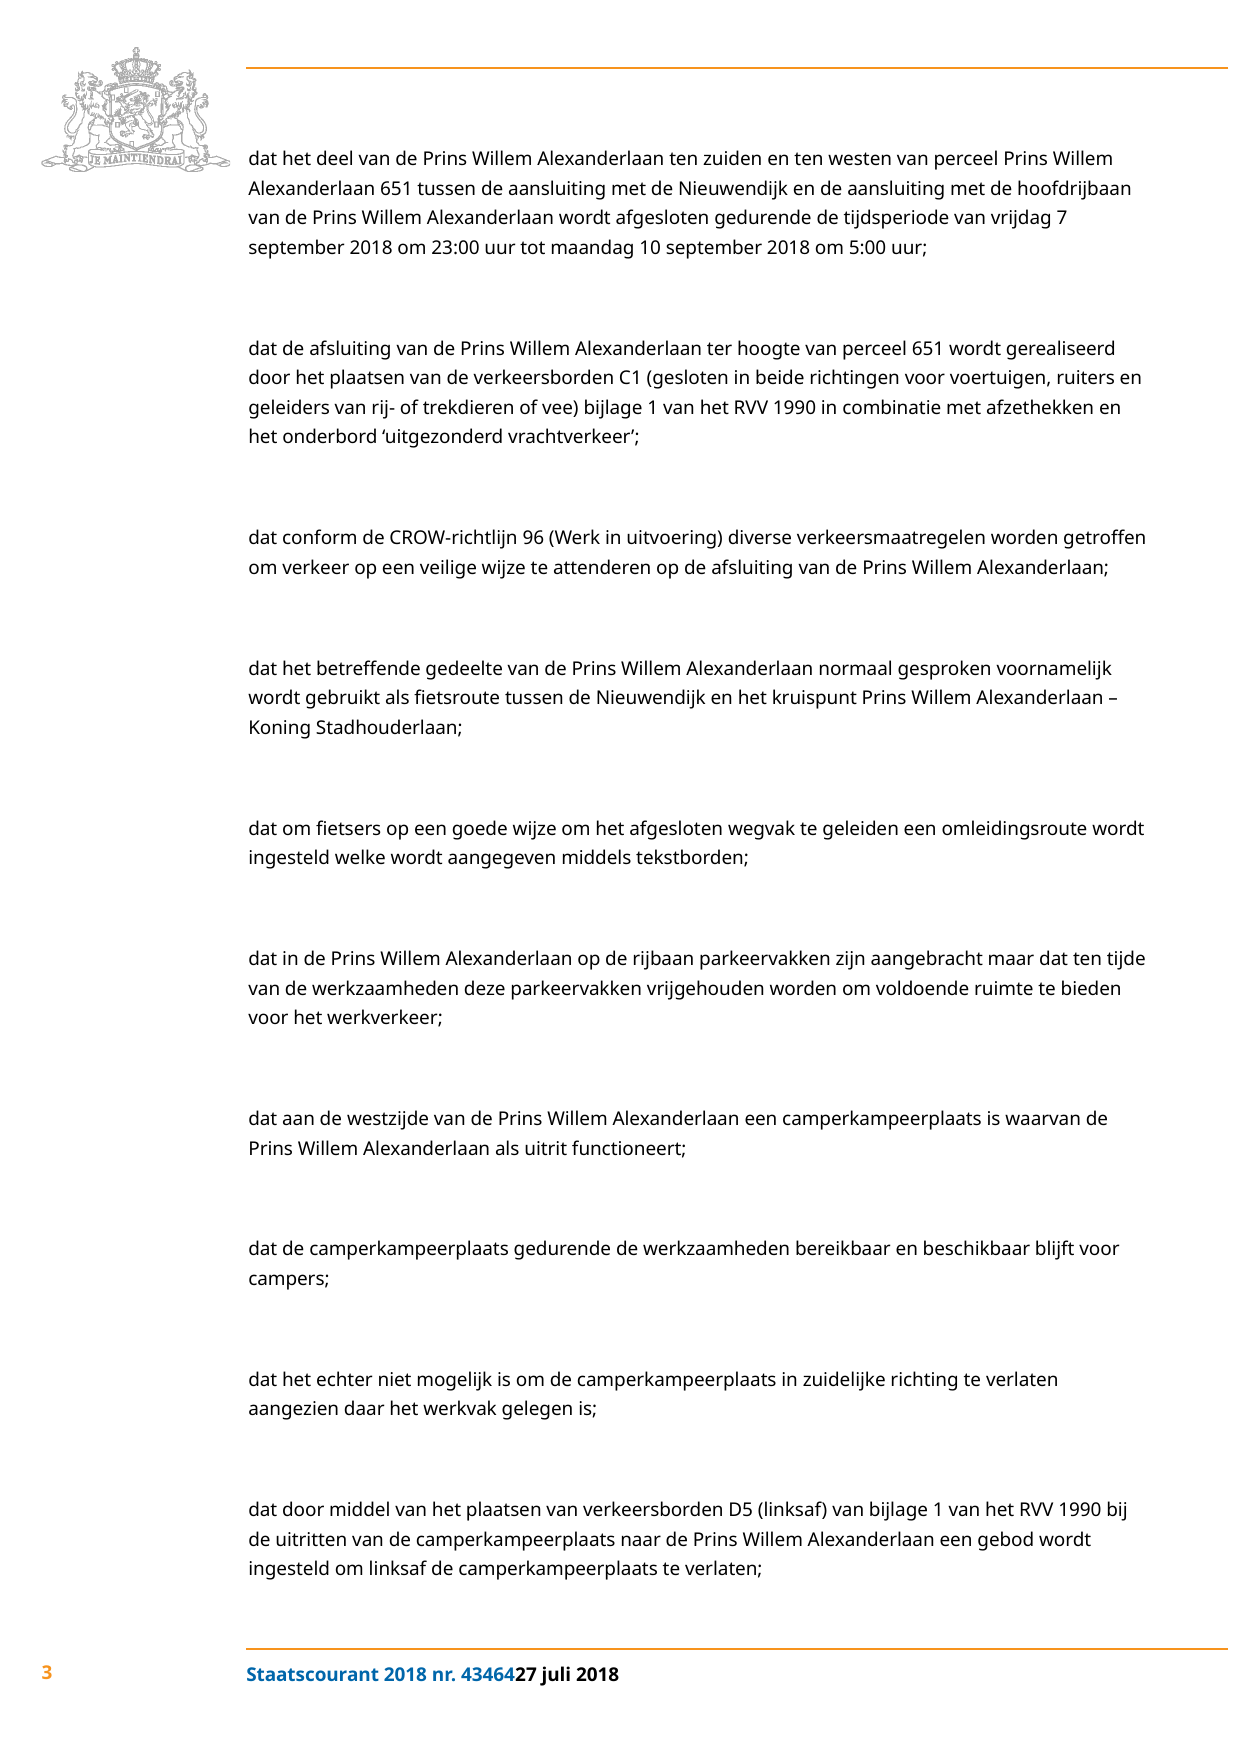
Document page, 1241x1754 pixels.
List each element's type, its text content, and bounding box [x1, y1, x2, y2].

text dat het betreffende gedeelte van de Prins Willem Alexanderlaan normaal gesproken voornamelijk wordt gebruikt als fietsroute tussen de Nieuwendijk en het kruispunt Prins Willem Alexanderlaan – Koning Stadhouderlaan; [248, 655, 1152, 740]
text dat de camperkampeerplaats gedurende de werkzaamheden bereikbaar en beschikbaar blijft voor campers; [248, 1236, 1152, 1291]
text dat door middel van het plaatsen van verkeersborden D5 (linksaf) van bijlage 1 van het RVV 1990 bij de uitritten van de camperkampeerplaats naar de Prins Willem Alexanderlaan een gebod wordt ingesteld om linksaf de camperkampeerplaats te verlaten; [248, 1496, 1152, 1581]
text dat het deel van de Prins Willem Alexanderlaan ten zuiden en ten westen van perceel Prins Willem Alexanderlaan 651 tussen de aansluiting met de Nieuwendijk en de aansluiting met de hoofdrijbaan van de Prins Willem Alexanderlaan wordt afgesloten gedurende de tijdsperiode van vrijdag 7 september 2018 om 23:00 uur tot maandag 10 september 2018 om 5:00 uur; [248, 145, 1152, 260]
text dat om fietsers op een goede wijze om het afgesloten wegvak te geleiden een omleidingsroute wordt ingesteld welke wordt aangegeven middels tekstborden; [248, 815, 1152, 870]
picture [41, 47, 231, 172]
text dat aan de westzijde van de Prins Willem Alexanderlaan een camperkampeerplaats is waarvan de Prins Willem Alexanderlaan als uitrit functioneert; [248, 1105, 1152, 1161]
text dat het echter niet mogelijk is om de camperkampeerplaats in zuidelijke richting te verlaten aangezien daar het werkvak gelegen is; [248, 1366, 1152, 1421]
text dat conform de CROW-richtlijn 96 (Werk in uitvoering) diverse verkeersmaatregelen worden getroffen om verkeer op een veilige wijze te attenderen op de afsluiting van de Prins Willem Alexanderlaan; [248, 524, 1152, 580]
text dat de afsluiting van de Prins Willem Alexanderlaan ter hoogte van perceel 651 wordt gerealiseerd door het plaatsen van de verkeersborden C1 (gesloten in beide richtingen voor voertuigen, ruiters en geleiders van rij- of trekdieren of vee) bijlage 1 van het RVV 1990 in combinatie met afzethekken en het onderbord ‘uitgezonderd vrachtverkeer’; [248, 335, 1152, 449]
text dat in de Prins Willem Alexanderlaan op de rijbaan parkeervakken zijn aangebracht maar dat ten tijde van de werkzaamheden deze parkeervakken vrijgehouden worden om voldoende ruimte te bieden voor het werkverkeer; [248, 945, 1152, 1030]
